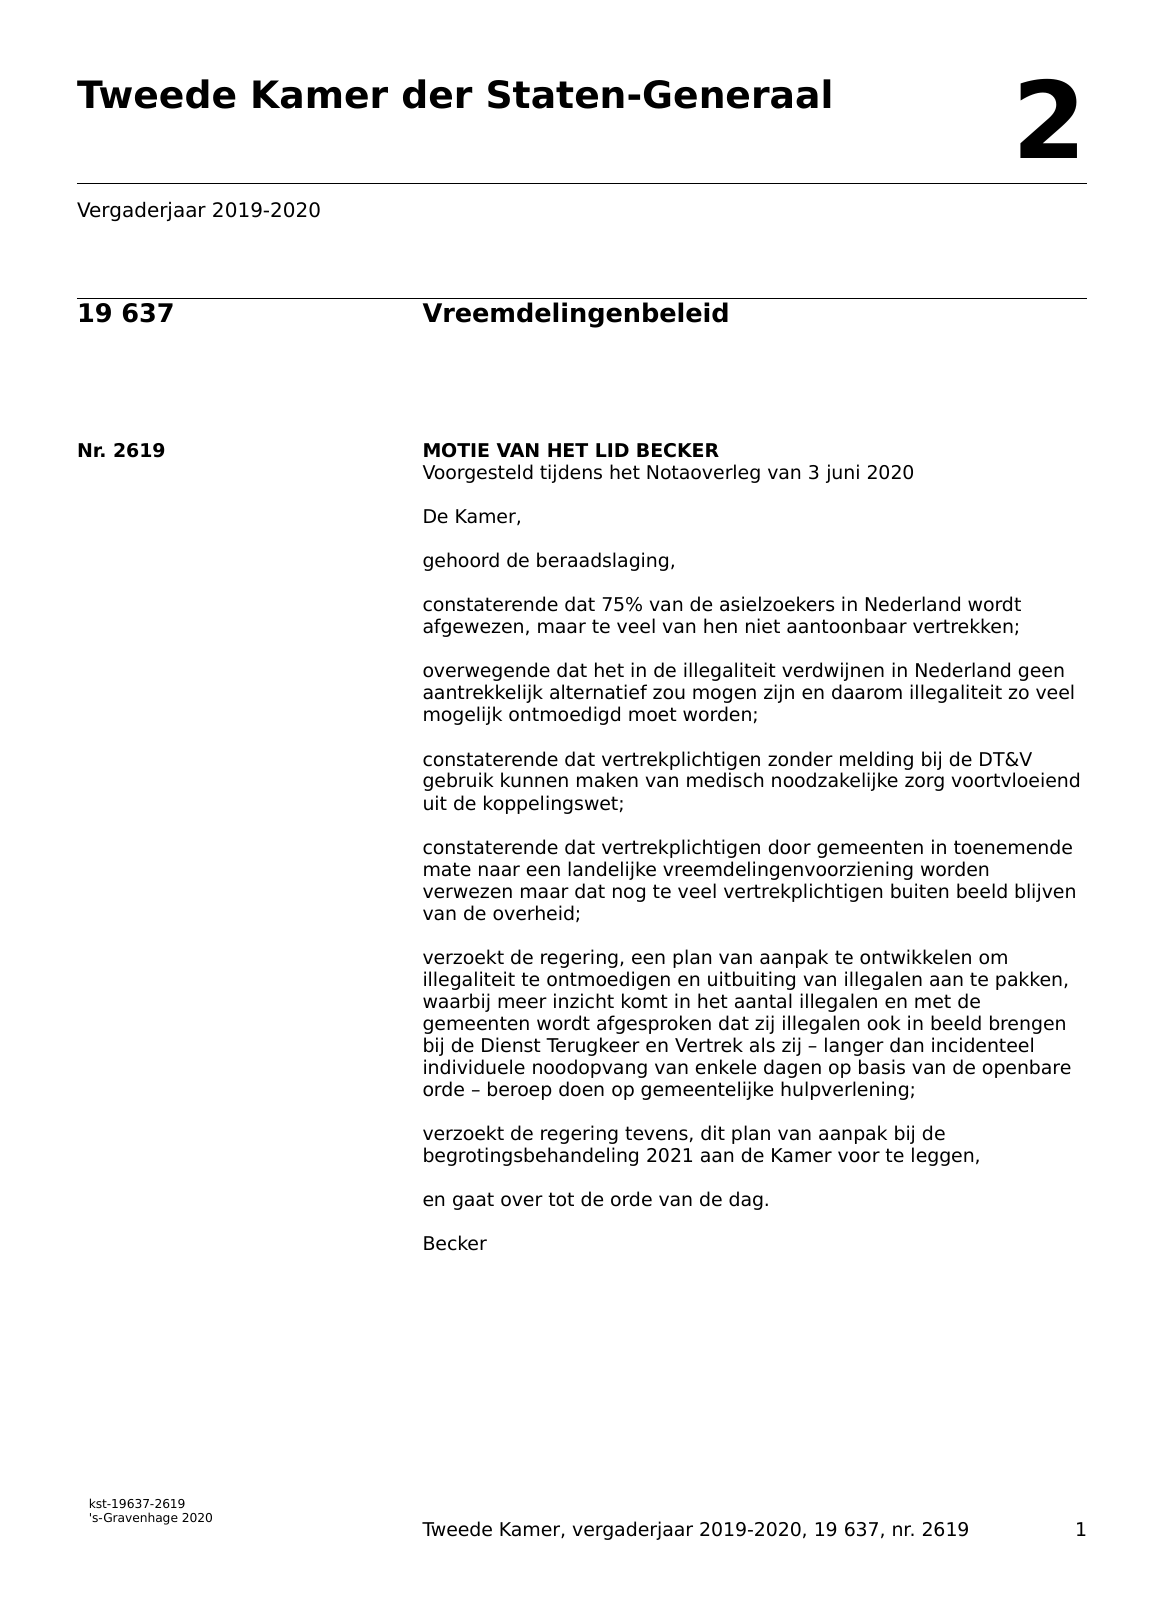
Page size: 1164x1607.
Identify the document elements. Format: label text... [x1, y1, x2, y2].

text Voorgesteld tijdens het Notaoverleg van 3 juni 2020 [422, 462, 1087, 484]
table_header Tweede Kamer der Staten-Generaal [77, 59, 886, 183]
text kst-19637-2619 [88, 1497, 323, 1511]
text verzoekt de regering tevens, dit plan van aanpak bij de begrotingsbehandeling 2021 aan de Kamer voor te leggen, [422, 1123, 1087, 1167]
text en gaat over tot de orde van de dag. [422, 1189, 1087, 1211]
text constaterende dat 75% van de asielzoekers in Nederland wordt afgewezen, maar te veel van hen niet aantoonbaar vertrekken; [422, 594, 1087, 638]
text gehoord de beraadslaging, [422, 550, 1087, 572]
table_header 2 [886, 59, 1087, 183]
subtitle 19 637 Vreemdelingenbeleid [77, 299, 1087, 329]
text Becker [422, 1233, 1087, 1255]
subtitle Nr. 2619 MOTIE VAN HET LID BECKER [77, 440, 1087, 462]
text De Kamer, [422, 506, 1087, 528]
text overwegende dat het in de illegaliteit verdwijnen in Nederland geen aantrekkelijk alternatief zou mogen zijn en daarom illegaliteit zo veel mogelijk ontmoedigd moet worden; [422, 660, 1087, 726]
text 's-Gravenhage 2020 [88, 1511, 323, 1525]
text constaterende dat vertrekplichtigen zonder melding bij de DT&V gebruik kunnen maken van medisch noodzakelijke zorg voortvloeiend uit de koppelingswet; [422, 748, 1087, 814]
text verzoekt de regering, een plan van aanpak te ontwikkelen om illegaliteit te ontmoedigen en uitbuiting van illegalen aan te pakken, waarbij meer inzicht komt in het aantal illegalen en met de gemeenten wordt afgesproken dat zij illegalen ook in beeld brengen bij de Dienst Terugkeer en Vertrek als zij – langer dan incidenteel individuele noodopvang van enkele dagen op basis van de openbare orde – beroep doen op gemeentelijke hulpverlening; [422, 947, 1087, 1101]
text constaterende dat vertrekplichtigen door gemeenten in toenemende mate naar een landelijke vreemdelingenvoorziening worden verwezen maar dat nog te veel vertrekplichtigen buiten beeld blijven van de overheid; [422, 837, 1087, 924]
table_cell Vergaderjaar 2019-2020 [77, 184, 1087, 298]
